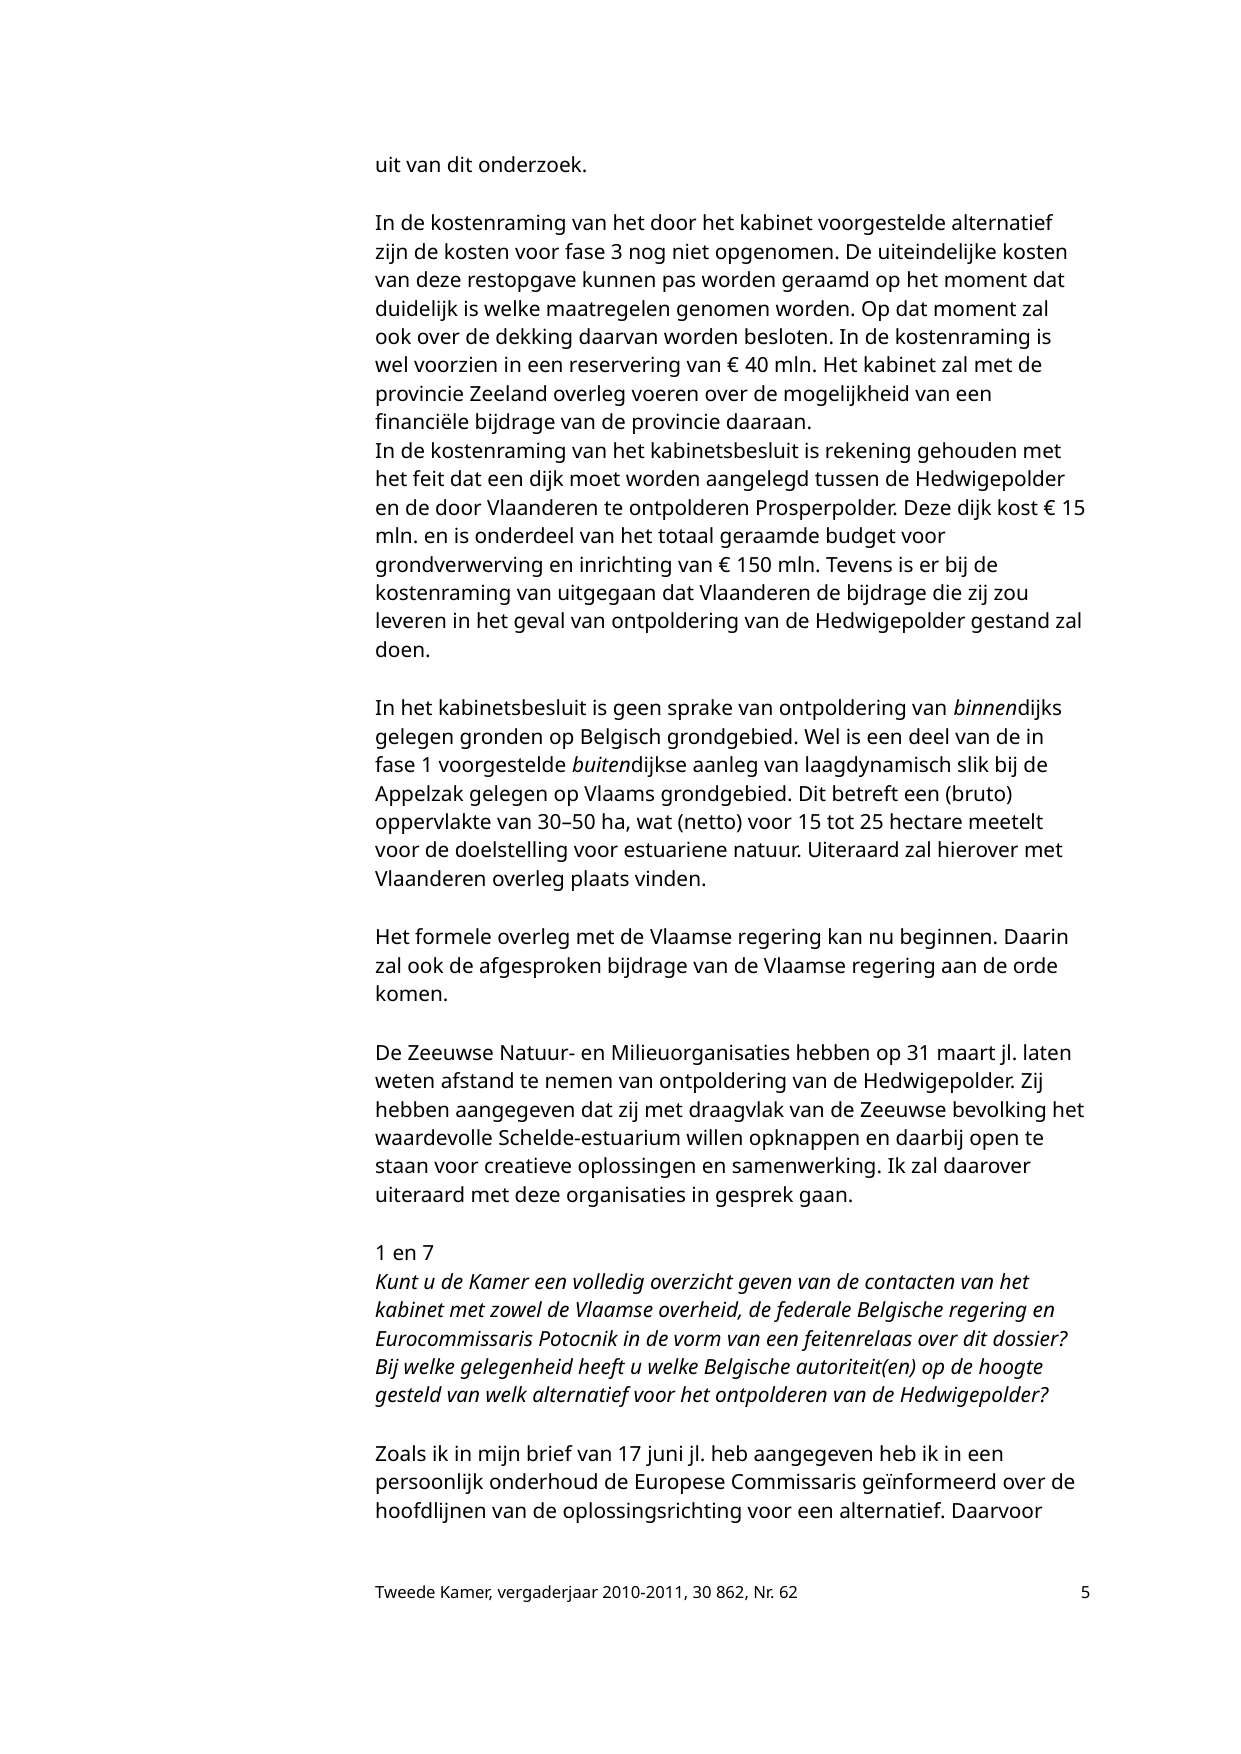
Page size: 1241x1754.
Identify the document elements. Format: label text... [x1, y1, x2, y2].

text In de kostenraming van het kabinetsbesluit is rekening gehouden met het feit dat een dijk moet worden aangelegd tussen de Hedwigepolder en de door Vlaanderen te ontpolderen Prosperpolder. Deze dijk kost € 15 mln. en is onderdeel van het totaal geraamde budget voor grondverwerving en inrichting van € 150 mln. Tevens is er bij de kostenraming van uitgegaan dat Vlaanderen de bijdrage die zij zou leveren in het geval van ontpoldering van de Hedwigepolder gestand zal doen. [375, 436, 1090, 663]
text Kunt u de Kamer een volledig overzicht geven van de contacten van het kabinet met zowel de Vlaamse overheid, de federale Belgische regering en Eurocommissaris Potocnik in de vorm van een feitenrelaas over dit dossier? [375, 1267, 1090, 1352]
text uit van dit onderzoek. [375, 150, 1090, 178]
text In het kabinetsbesluit is geen sprake van ontpoldering van binnendijks gelegen gronden op Belgisch grondgebied. Wel is een deel van de in fase 1 voorgestelde buitendijkse aanleg van laagdynamisch slik bij de Appelzak gelegen op Vlaams grondgebied. Dit betreft een (bruto) oppervlakte van 30–50 ha, wat (netto) voor 15 tot 25 hectare meetelt voor de doelstelling voor estuariene natuur. Uiteraard zal hierover met Vlaanderen overleg plaats vinden. [375, 693, 1090, 892]
text Zoals ik in mijn brief van 17 juni jl. heb aangegeven heb ik in een persoonlijk onderhoud de Europese Commissaris geïnformeerd over de hoofdlijnen van de oplossingsrichting voor een alternatief. Daarvoor [375, 1439, 1090, 1524]
text 1 en 7 [375, 1238, 1090, 1267]
text Het formele overleg met de Vlaamse regering kan nu beginnen. Daarin zal ook de afgesproken bijdrage van de Vlaamse regering aan de orde komen. [375, 922, 1090, 1008]
text De Zeeuwse Natuur- en Milieuorganisaties hebben op 31 maart jl. laten weten afstand te nemen van ontpoldering van de Hedwigepolder. Zij hebben aangegeven dat zij met draagvlak van de Zeeuwse bevolking het waardevolle Schelde-estuarium willen opknappen en daarbij open te staan voor creatieve oplossingen en samenwerking. Ik zal daarover uiteraard met deze organisaties in gesprek gaan. [375, 1038, 1090, 1208]
text Bij welke gelegenheid heeft u welke Belgische autoriteit(en) op de hoogte gesteld van welk alternatief voor het ontpolderen van de Hedwigepolder? [375, 1352, 1090, 1409]
text In de kostenraming van het door het kabinet voorgestelde alternatief zijn de kosten voor fase 3 nog niet opgenomen. De uiteindelijke kosten van deze restopgave kunnen pas worden geraamd op het moment dat duidelijk is welke maatregelen genomen worden. Op dat moment zal ook over de dekking daarvan worden besloten. In de kostenraming is wel voorzien in een reservering van € 40 mln. Het kabinet zal met de provincie Zeeland overleg voeren over de mogelijkheid van een financiële bijdrage van de provincie daaraan. [375, 208, 1090, 436]
